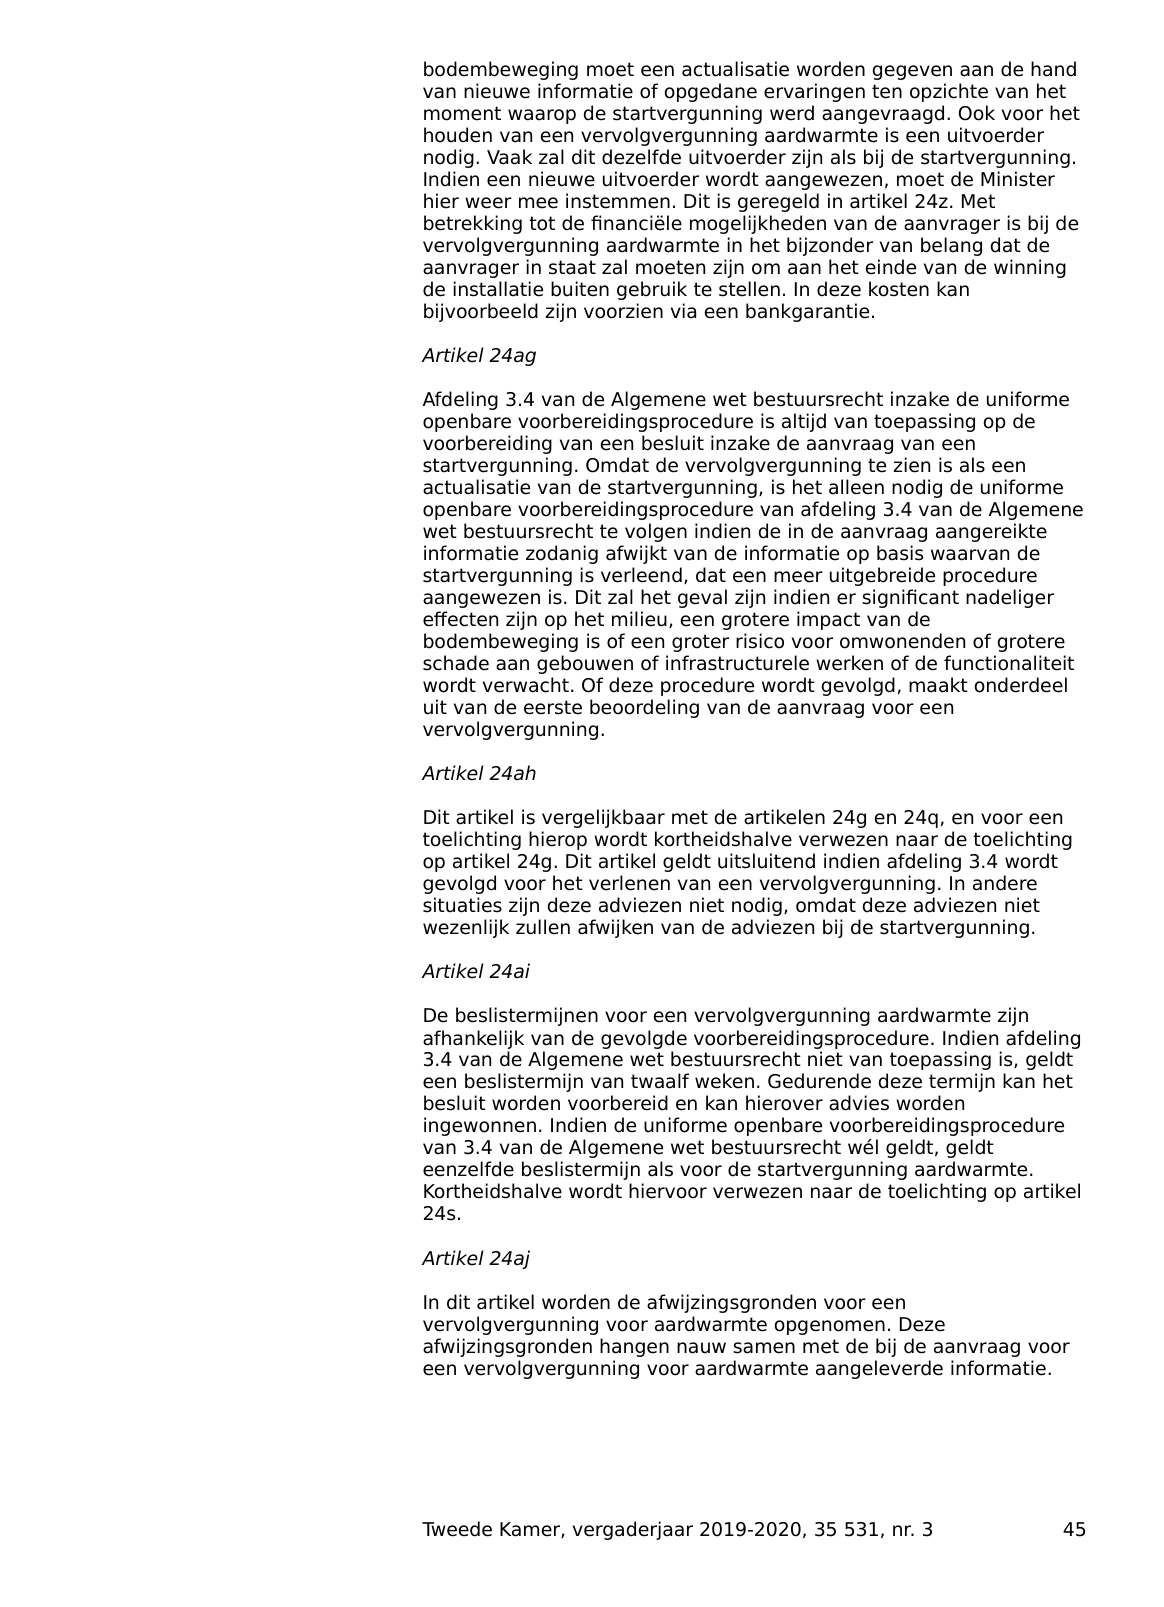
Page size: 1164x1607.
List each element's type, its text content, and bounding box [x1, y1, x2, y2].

subtitle Artikel 24aj [422, 1247, 1087, 1269]
text Dit artikel is vergelijkbaar met de artikelen 24g en 24q, en voor een toelichting hierop wordt kortheidshalve verwezen naar de toelichting op artikel 24g. Dit artikel geldt uitsluitend indien afdeling 3.4 wordt gevolgd voor het verlenen van een vervolgvergunning. In andere situaties zijn deze adviezen niet nodig, omdat deze adviezen niet wezenlijk zullen afwijken van de adviezen bij de startvergunning. [422, 807, 1087, 939]
text Afdeling 3.4 van de Algemene wet bestuursrecht inzake de uniforme openbare voorbereidingsprocedure is altijd van toepassing op de voorbereiding van een besluit inzake de aanvraag van een startvergunning. Omdat de vervolgvergunning te zien is als een actualisatie van de startvergunning, is het alleen nodig de uniforme openbare voorbereidingsprocedure van afdeling 3.4 van de Algemene wet bestuursrecht te volgen indien de in de aanvraag aangereikte informatie zodanig afwijkt van de informatie op basis waarvan de startvergunning is verleend, dat een meer uitgebreide procedure aangewezen is. Dit zal het geval zijn indien er significant nadeliger effecten zijn op het milieu, een grotere impact van de bodembeweging is of een groter risico voor omwonenden of grotere schade aan gebouwen of infrastructurele werken of de functionaliteit wordt verwacht. Of deze procedure wordt gevolgd, maakt onderdeel uit van de eerste beoordeling van de aanvraag voor een vervolgvergunning. [422, 389, 1087, 741]
text bodembeweging moet een actualisatie worden gegeven aan de hand van nieuwe informatie of opgedane ervaringen ten opzichte van het moment waarop de startvergunning werd aangevraagd. Ook voor het houden van een vervolgvergunning aardwarmte is een uitvoerder nodig. Vaak zal dit dezelfde uitvoerder zijn als bij de startvergunning. Indien een nieuwe uitvoerder wordt aangewezen, moet de Minister hier weer mee instemmen. Dit is geregeld in artikel 24z. Met betrekking tot de financiële mogelijkheden van de aanvrager is bij de vervolgvergunning aardwarmte in het bijzonder van belang dat de aanvrager in staat zal moeten zijn om aan het einde van de winning de installatie buiten gebruik te stellen. In deze kosten kan bijvoorbeeld zijn voorzien via een bankgarantie. [422, 59, 1087, 323]
subtitle Artikel 24ag [422, 345, 1087, 367]
text De beslistermijnen voor een vervolgvergunning aardwarmte zijn afhankelijk van de gevolgde voorbereidingsprocedure. Indien afdeling 3.4 van de Algemene wet bestuursrecht niet van toepassing is, geldt een beslistermijn van twaalf weken. Gedurende deze termijn kan het besluit worden voorbereid en kan hierover advies worden ingewonnen. Indien de uniforme openbare voorbereidingsprocedure van 3.4 van de Algemene wet bestuursrecht wél geldt, geldt eenzelfde beslistermijn als voor de startvergunning aardwarmte. Kortheidshalve wordt hiervoor verwezen naar de toelichting op artikel 24s. [422, 1005, 1087, 1225]
subtitle Artikel 24ai [422, 961, 1087, 983]
text In dit artikel worden de afwijzingsgronden voor een vervolgvergunning voor aardwarmte opgenomen. Deze afwijzingsgronden hangen nauw samen met de bij de aanvraag voor een vervolgvergunning voor aardwarmte aangeleverde informatie. [422, 1292, 1087, 1379]
subtitle Artikel 24ah [422, 763, 1087, 785]
